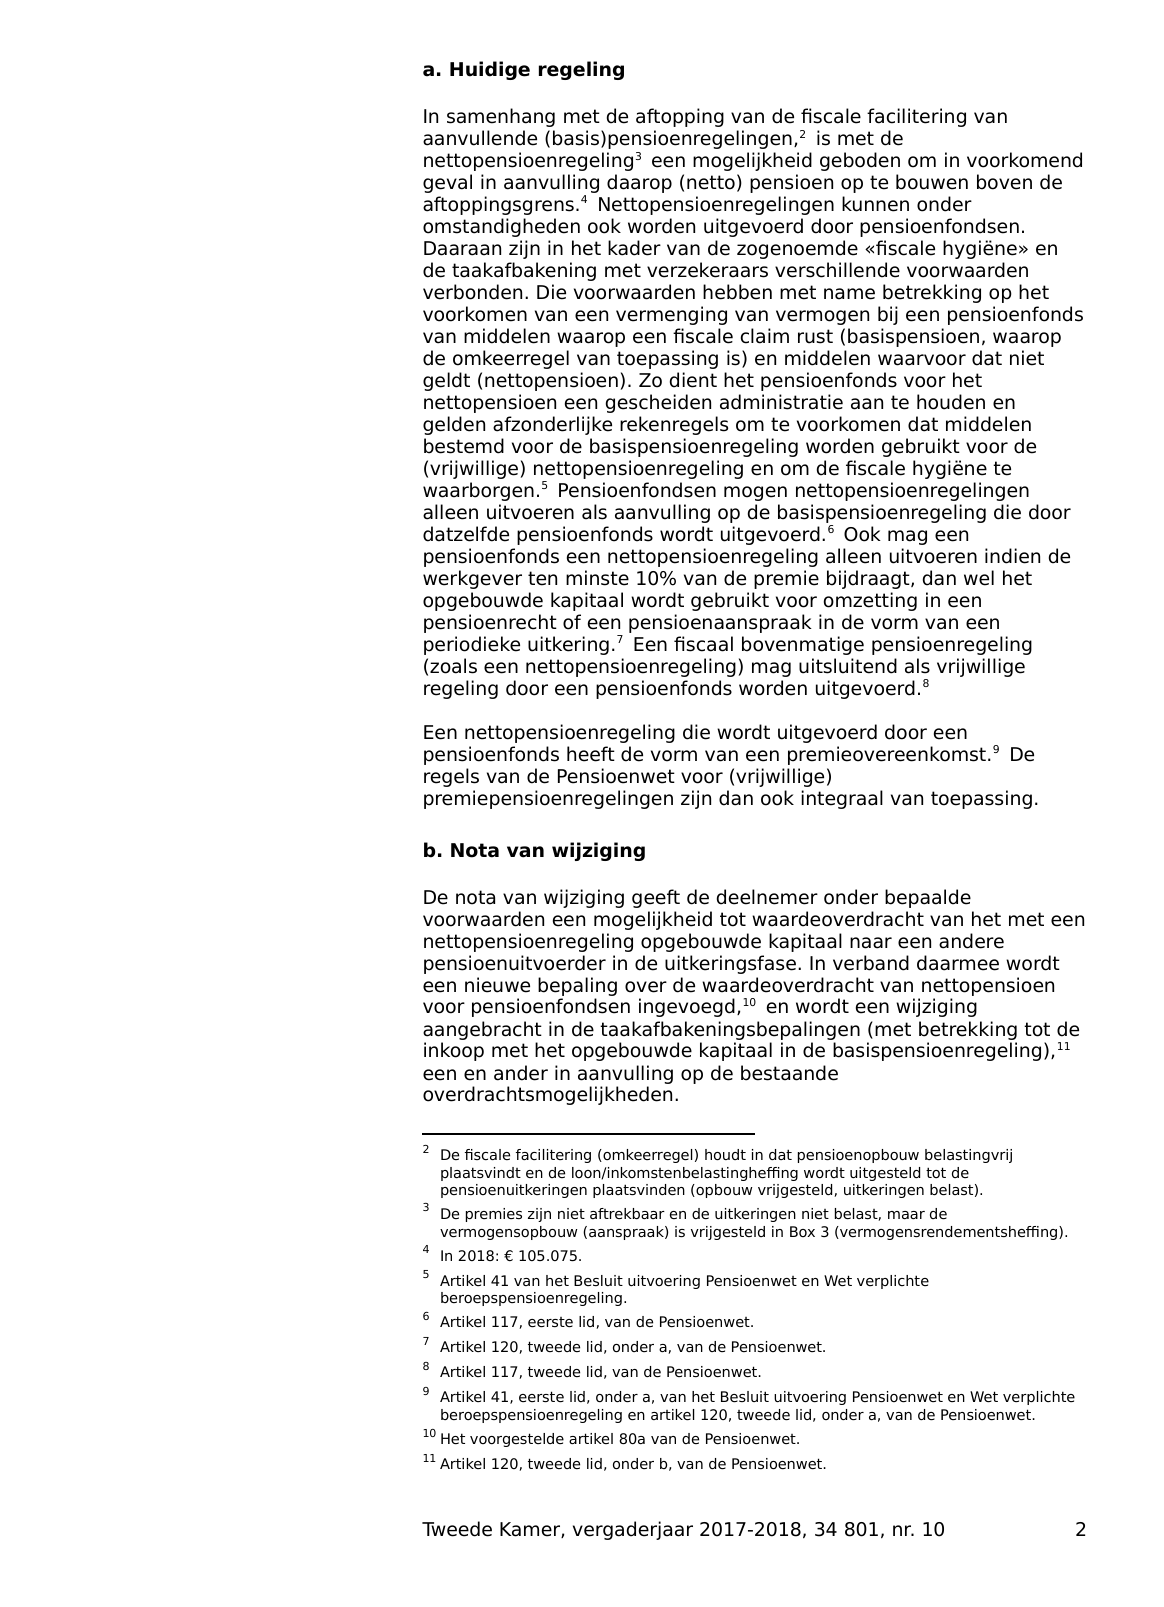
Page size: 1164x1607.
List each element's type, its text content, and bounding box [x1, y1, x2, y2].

text De premies zijn niet aftrekbaar en de uitkeringen niet belast, maar de vermogensopbouw (aanspraak) is vrijgesteld in Box 3 (vermogensrendementsheffing). [422, 1202, 1087, 1241]
text Artikel 117, eerste lid, van de Pensioenwet. [422, 1310, 1087, 1332]
text Artikel 120, tweede lid, onder b, van de Pensioenwet. [422, 1452, 1087, 1474]
text In 2018: € 105.075. [422, 1243, 1087, 1266]
text Artikel 120, tweede lid, onder a, van de Pensioenwet. [422, 1335, 1087, 1357]
text Artikel 117, tweede lid, van de Pensioenwet. [422, 1360, 1087, 1382]
text De nota van wijziging geeft de deelnemer onder bepaalde voorwaarden een mogelijkheid tot waardeoverdracht van het met een nettopensioenregeling opgebouwde kapitaal naar een andere pensioenuitvoerder in de uitkeringsfase. In verband daarmee wordt een nieuwe bepaling over de waardeoverdracht van nettopensioen voor pensioenfondsen ingevoegd, en wordt een wijziging aangebracht in de taakafbakeningsbepalingen (met betrekking tot de inkoop met het opgebouwde kapitaal in de basispensioenregeling), een en ander in aanvulling op de bestaande overdrachtsmogelijkheden. [422, 887, 1087, 1106]
subtitle b. Nota van wijziging [422, 839, 1087, 862]
text Een nettopensioenregeling die wordt uitgevoerd door een pensioenfonds heeft de vorm van een premieovereenkomst. De regels van de Pensioenwet voor (vrijwillige) premiepensioenregelingen zijn dan ook integraal van toepassing. [422, 722, 1087, 809]
text Het voorgestelde artikel 80a van de Pensioenwet. [422, 1427, 1087, 1449]
text De fiscale facilitering (omkeerregel) houdt in dat pensioenopbouw belastingvrij plaatsvindt en de loon/inkomstenbelastingheffing wordt uitgesteld tot de pensioenuitkeringen plaatsvinden (opbouw vrijgesteld, uitkeringen belast). [422, 1143, 1087, 1199]
text In samenhang met de aftopping van de fiscale facilitering van aanvullende (basis)pensioenregelingen, is met de nettopensioenregeling een mogelijkheid geboden om in voorkomend geval in aanvulling daarop (netto) pensioen op te bouwen boven de aftoppingsgrens. Nettopensioenregelingen kunnen onder omstandigheden ook worden uitgevoerd door pensioenfondsen. Daaraan zijn in het kader van de zogenoemde «fiscale hygiëne» en de taakafbakening met verzekeraars verschillende voorwaarden verbonden. Die voorwaarden hebben met name betrekking op het voorkomen van een vermenging van vermogen bij een pensioenfonds van middelen waarop een fiscale claim rust (basispensioen, waarop de omkeerregel van toepassing is) en middelen waarvoor dat niet geldt (nettopensioen). Zo dient het pensioenfonds voor het nettopensioen een gescheiden administratie aan te houden en gelden afzonderlijke rekenregels om te voorkomen dat middelen bestemd voor de basispensioenregeling worden gebruikt voor de (vrijwillige) nettopensioenregeling en om de fiscale hygiëne te waarborgen. Pensioenfondsen mogen nettopensioenregelingen alleen uitvoeren als aanvulling op de basispensioenregeling die door datzelfde pensioenfonds wordt uitgevoerd. Ook mag een pensioenfonds een nettopensioenregeling alleen uitvoeren indien de werkgever ten minste 10% van de premie bijdraagt, dan wel het opgebouwde kapitaal wordt gebruikt voor omzetting in een pensioenrecht of een pensioenaanspraak in de vorm van een periodieke uitkering. Een fiscaal bovenmatige pensioenregeling (zoals een nettopensioenregeling) mag uitsluitend als vrijwillige regeling door een pensioenfonds worden uitgevoerd. [422, 106, 1087, 699]
text Artikel 41, eerste lid, onder a, van het Besluit uitvoering Pensioenwet en Wet verplichte beroepspensioenregeling en artikel 120, tweede lid, onder a, van de Pensioenwet. [422, 1385, 1087, 1424]
text Artikel 41 van het Besluit uitvoering Pensioenwet en Wet verplichte beroepspensioenregeling. [422, 1268, 1087, 1307]
subtitle a. Huidige regeling [422, 59, 1087, 81]
